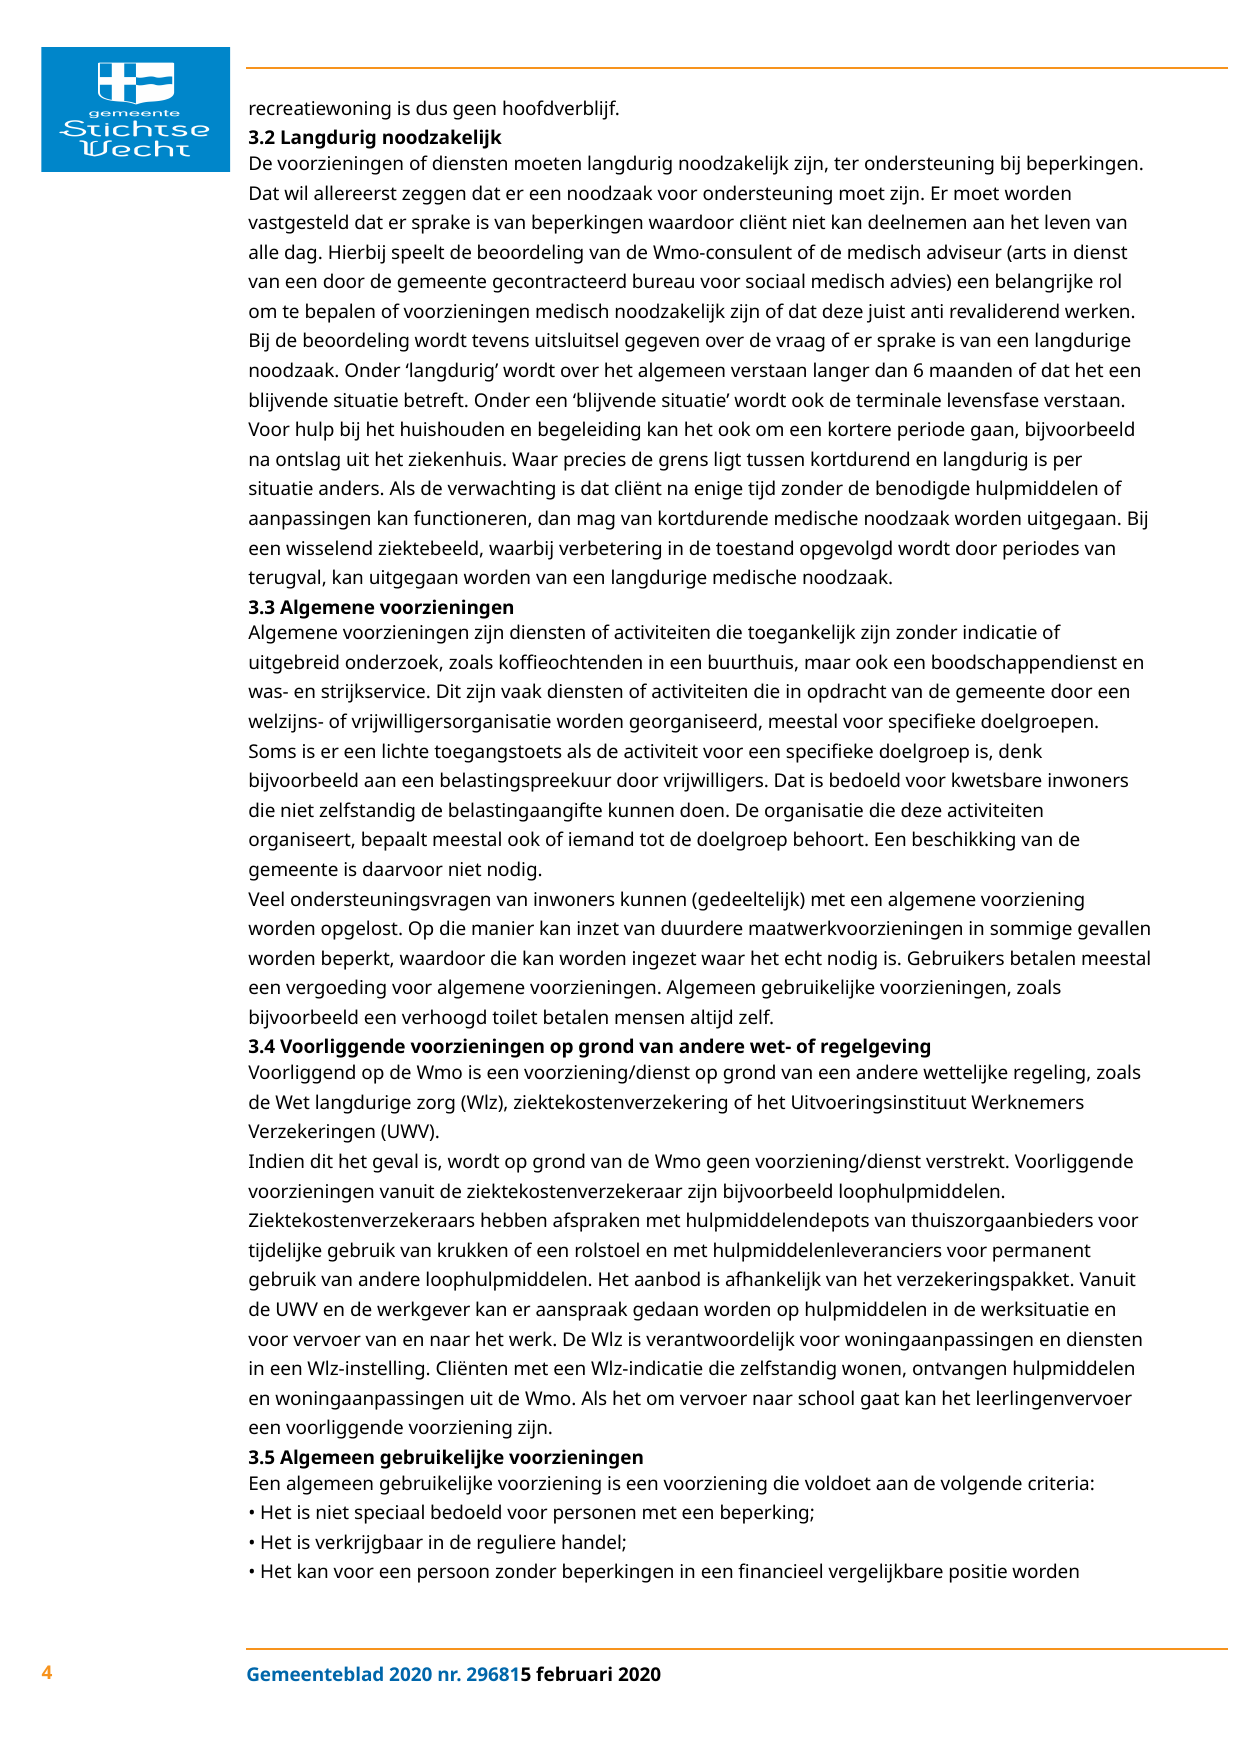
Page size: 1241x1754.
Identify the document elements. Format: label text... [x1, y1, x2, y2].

text Een algemeen gebruikelijke voorziening is een voorziening die voldoet aan de volgende criteria: [248, 1470, 1152, 1496]
text 3.3 Algemene voorzieningen [248, 594, 1152, 619]
text • Het kan voor een persoon zonder beperkingen in een financieel vergelijkbare positie worden [248, 1558, 1152, 1584]
text recreatiewoning is dus geen hoofdverblijf. [248, 95, 1152, 121]
picture [99, 63, 135, 101]
text 3.4 Voorliggende voorzieningen op grond van andere wet- of regelgeving [248, 1034, 1152, 1059]
text • Het is niet speciaal bedoeld voor personen met een beperking; [248, 1499, 1152, 1525]
text De voorzieningen of diensten moeten langdurig noodzakelijk zijn, ter ondersteuning bij beperkingen. Dat wil allereerst zeggen dat er een noodzaak voor ondersteuning moet zijn. Er moet worden vastgesteld dat er sprake is van beperkingen waardoor cliënt niet kan deelnemen aan het leven van alle dag. Hierbij speelt de beoordeling van de Wmo-consulent of de medisch adviseur (arts in dienst van een door de gemeente gecontracteerd bureau voor sociaal medisch advies) een belangrijke rol om te bepalen of voorzieningen medisch noodzakelijk zijn of dat deze juist anti revaliderend werken. Bij de beoordeling wordt tevens uitsluitsel gegeven over de vraag of er sprake is van een langdurige noodzaak. Onder ‘langdurig’ wordt over het algemeen verstaan langer dan 6 maanden of dat het een blijvende situatie betreft. Onder een ‘blijvende situatie’ wordt ook de terminale levensfase verstaan. Voor hulp bij het huishouden en begeleiding kan het ook om een kortere periode gaan, bijvoorbeeld na ontslag uit het ziekenhuis. Waar precies de grens ligt tussen kortdurend en langdurig is per situatie anders. Als de verwachting is dat cliënt na enige tijd zonder de benodigde hulpmiddelen of aanpassingen kan functioneren, dan mag van kortdurende medische noodzaak worden uitgegaan. Bij een wisselend ziektebeeld, waarbij verbetering in de toestand opgevolgd wordt door periodes van terugval, kan uitgegaan worden van een langdurige medische noodzaak. [248, 150, 1152, 590]
text Veel ondersteuningsvragen van inwoners kunnen (gedeeltelijk) met een algemene voorziening worden opgelost. Op die manier kan inzet van duurdere maatwerkvoorzieningen in sommige gevallen worden beperkt, waardoor die kan worden ingezet waar het echt nodig is. Gebruikers betalen meestal een vergoeding voor algemene voorzieningen. Algemeen gebruikelijke voorzieningen, zoals bijvoorbeeld een verhoogd toilet betalen mensen altijd zelf. [248, 886, 1152, 1030]
text 3.5 Algemeen gebruikelijke voorzieningen [248, 1444, 1152, 1470]
text • Het is verkrijgbaar in de reguliere handel; [248, 1529, 1152, 1555]
picture [137, 63, 174, 103]
text Voorliggend op de Wmo is een voorziening/dienst op grond van een andere wettelijke regeling, zoals de Wet langdurige zorg (Wlz), ziektekostenverzekering of het Uitvoeringsinstituut Werknemers Verzekeringen (UWV). [248, 1059, 1152, 1144]
text 3.2 Langdurig noodzakelijk [248, 124, 1152, 150]
text Indien dit het geval is, wordt op grond van de Wmo geen voorziening/dienst verstrekt. Voorliggende voorzieningen vanuit de ziektekostenverzekeraar zijn bijvoorbeeld loophulpmiddelen. Ziektekostenverzekeraars hebben afspraken met hulpmiddelendepots van thuiszorgaanbieders voor tijdelijke gebruik van krukken of een rolstoel en met hulpmiddelenleveranciers voor permanent gebruik van andere loophulpmiddelen. Het aanbod is afhankelijk van het verzekeringspakket. Vanuit de UWV en de werkgever kan er aanspraak gedaan worden op hulpmiddelen in de werksituatie en voor vervoer van en naar het werk. De Wlz is verantwoordelijk voor woningaanpassingen en diensten in een Wlz-instelling. Cliënten met een Wlz-indicatie die zelfstandig wonen, ontvangen hulpmiddelen en woningaanpassingen uit de Wmo. Als het om vervoer naar school gaat kan het leerlingenvervoer een voorliggende voorziening zijn. [248, 1148, 1152, 1440]
text Algemene voorzieningen zijn diensten of activiteiten die toegankelijk zijn zonder indicatie of uitgebreid onderzoek, zoals koffieochtenden in een buurthuis, maar ook een boodschappendienst en was- en strijkservice. Dit zijn vaak diensten of activiteiten die in opdracht van de gemeente door een welzijns- of vrijwilligersorganisatie worden georganiseerd, meestal voor specifieke doelgroepen. Soms is er een lichte toegangstoets als de activiteit voor een specifieke doelgroep is, denk bijvoorbeeld aan een belastingspreekuur door vrijwilligers. Dat is bedoeld voor kwetsbare inwoners die niet zelfstandig de belastingaangifte kunnen doen. De organisatie die deze activiteiten organiseert, bepaalt meestal ook of iemand tot de doelgroep behoort. Een beschikking van de gemeente is daarvoor niet nodig. [248, 619, 1152, 882]
